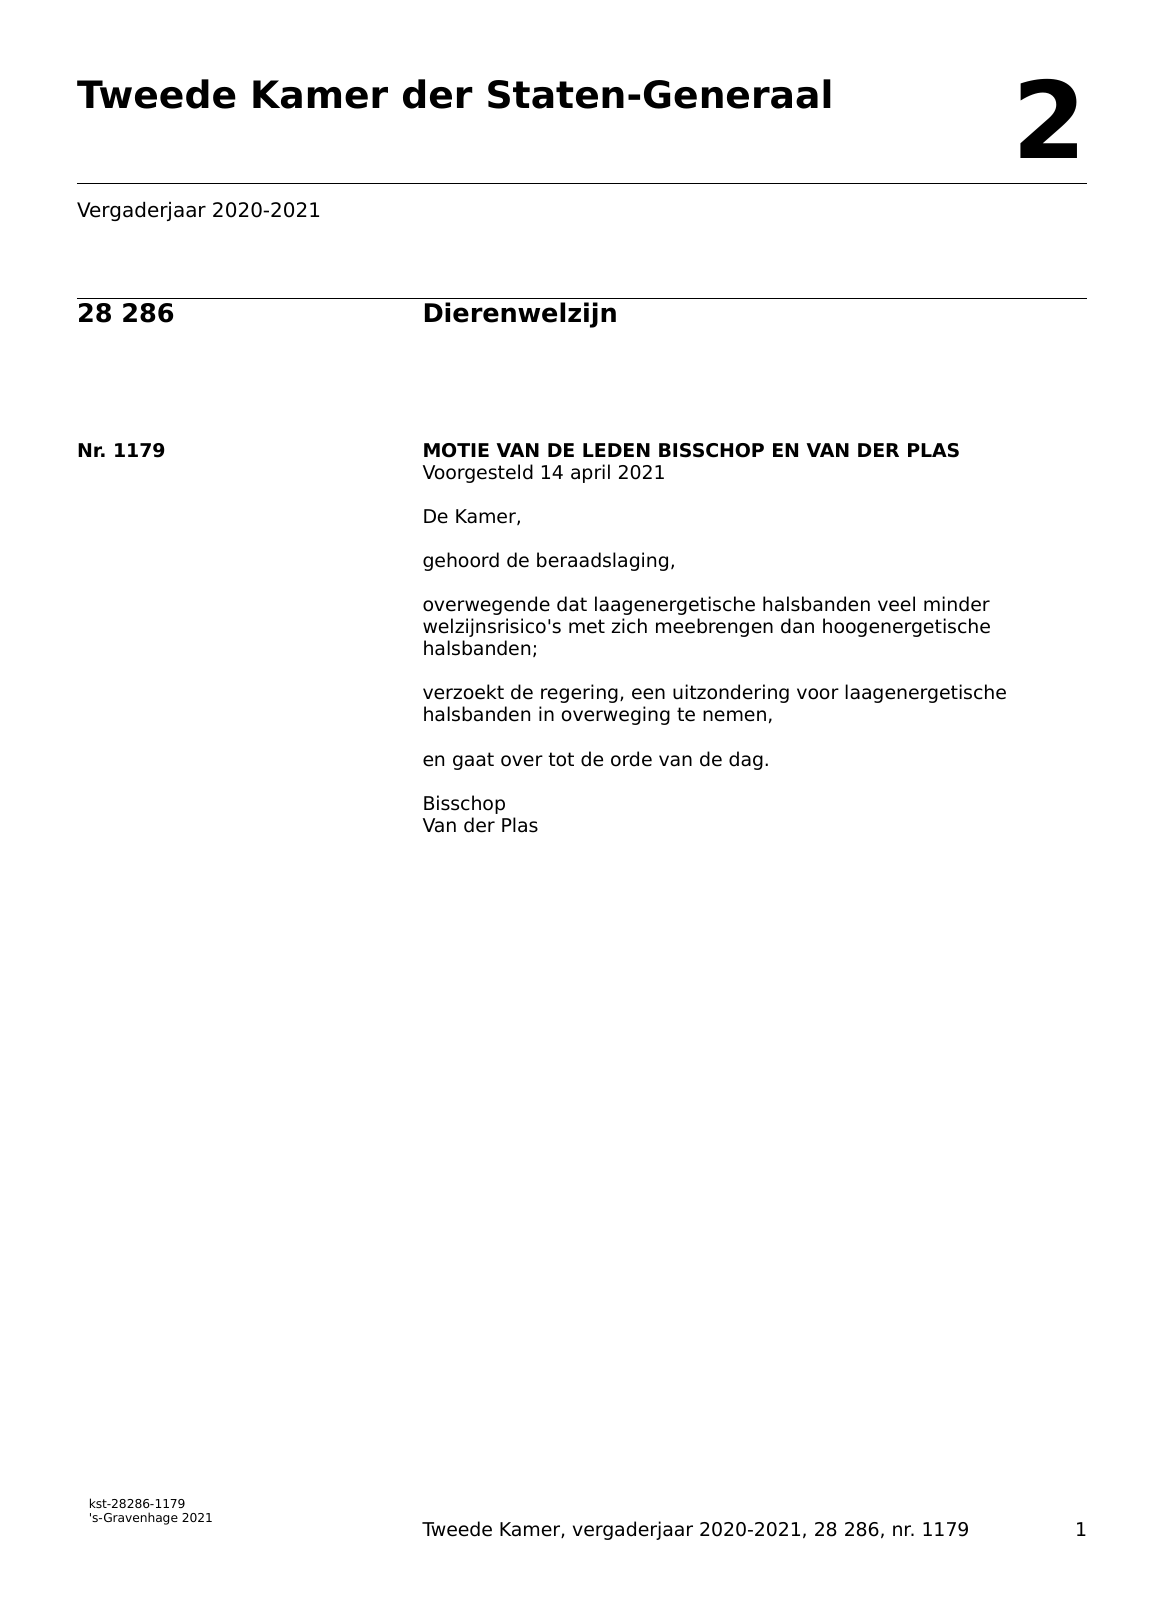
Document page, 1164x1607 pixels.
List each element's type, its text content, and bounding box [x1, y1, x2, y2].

subtitle Nr. 1179 MOTIE VAN DE LEDEN BISSCHOP EN VAN DER PLAS [77, 440, 1087, 462]
text De Kamer, [422, 506, 1087, 528]
text kst-28286-1179 [88, 1497, 323, 1511]
table_header 2 [886, 59, 1087, 183]
text overwegende dat laagenergetische halsbanden veel minder welzijnsrisico's met zich meebrengen dan hoogenergetische halsbanden; [422, 594, 1087, 660]
text gehoord de beraadslaging, [422, 550, 1087, 572]
text en gaat over tot de orde van de dag. [422, 748, 1087, 770]
table_header Tweede Kamer der Staten-Generaal [77, 59, 886, 183]
table_cell Vergaderjaar 2020-2021 [77, 184, 1087, 298]
subtitle 28 286 Dierenwelzijn [77, 299, 1087, 329]
text Bisschop [422, 793, 1087, 814]
text Voorgesteld 14 april 2021 [422, 462, 1087, 484]
text 's-Gravenhage 2021 [88, 1511, 323, 1525]
text verzoekt de regering, een uitzondering voor laagenergetische halsbanden in overweging te nemen, [422, 682, 1087, 726]
text Van der Plas [422, 814, 1087, 837]
